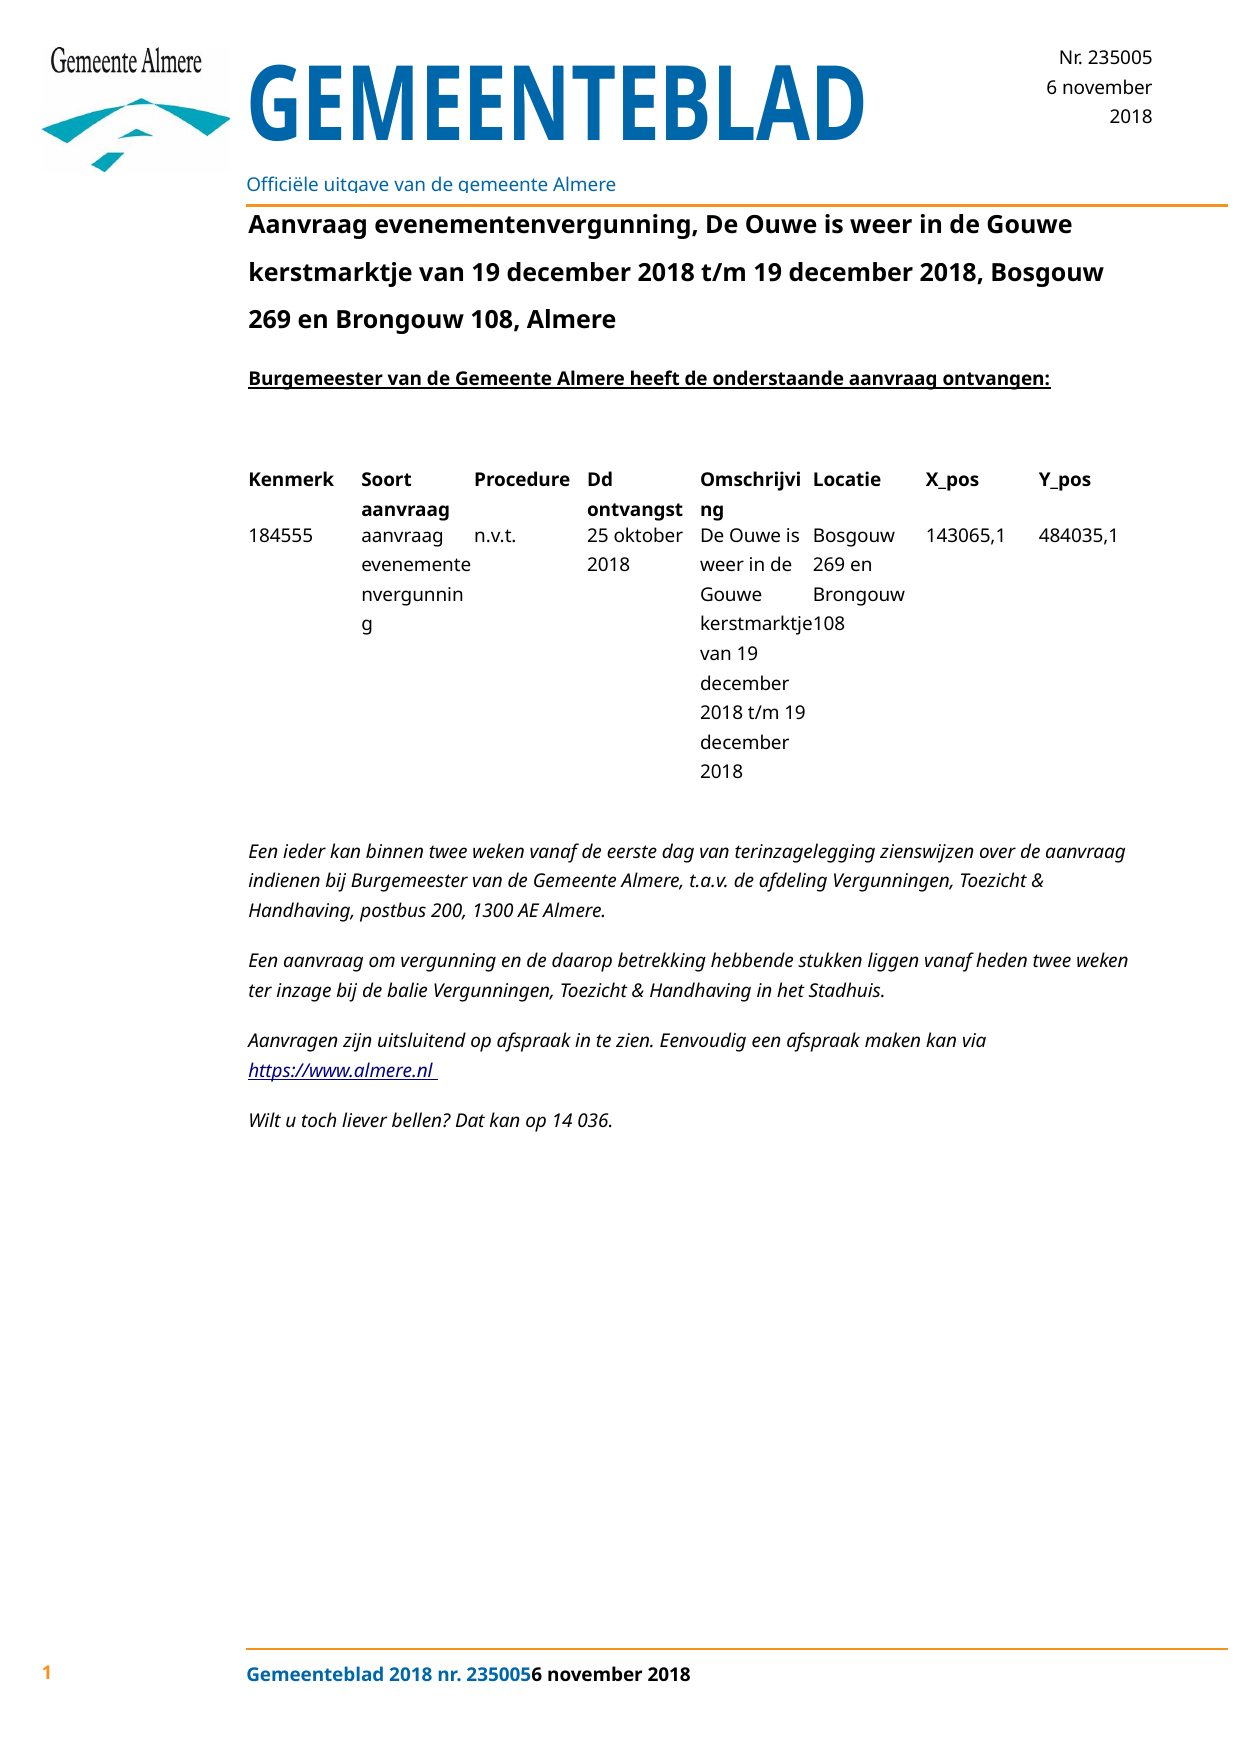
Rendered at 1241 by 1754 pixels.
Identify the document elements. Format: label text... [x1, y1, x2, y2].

table_header Y_pos [1039, 466, 1152, 522]
table_header Procedure [474, 466, 587, 522]
table_header X_pos [926, 466, 1038, 522]
table_cell n.v.t. [474, 522, 587, 784]
table_cell 184555 [248, 522, 361, 784]
table_header Kenmerk [248, 466, 361, 522]
table_header Locatie [813, 466, 926, 522]
table_cell 143065,1 [926, 522, 1038, 784]
picture [41, 47, 231, 172]
table_header Dd ontvangst [587, 466, 700, 522]
text Burgemeester van de Gemeente Almere heeft de onderstaande aanvraag ontvangen: [248, 366, 1152, 391]
table_header Soort aanvraag [361, 466, 474, 522]
table_cell 25 oktober 2018 [587, 522, 700, 784]
table_cell 484035,1 [1039, 522, 1152, 784]
text Wilt u toch liever bellen? Dat kan op 14 036. [248, 1107, 1152, 1133]
table_cell Bosgouw 269 en Brongouw 108 [813, 522, 926, 784]
table_cell De Ouwe is weer in de Gouwe kerstmarktje van 19 december 2018 t/m 19 december 2018 [700, 522, 813, 784]
text Een ieder kan binnen twee weken vanaf de eerste dag van terinzagelegging zienswijzen over de aanvraag indienen bij Burgemeester van de Gemeente Almere, t.a.v. de afdeling Vergunningen, Toezicht & Handhaving, postbus 200, 1300 AE Almere. [248, 838, 1152, 923]
text Aanvragen zijn uitsluitend op afspraak in te zien. Eenvoudig een afspraak maken kan via https://www.almere.nl [248, 1027, 1152, 1083]
text Een aanvraag om vergunning en de daarop betrekking hebbende stukken liggen vanaf heden twee weken ter inzage bij de balie Vergunningen, Toezicht & Handhaving in het Stadhuis. [248, 947, 1152, 1003]
table_cell aanvraag evenementenvergunning [361, 522, 474, 784]
text Aanvraag evenementenvergunning, De Ouwe is weer in de Gouwe kerstmarktje van 19 december 2018 t/m 19 december 2018, Bosgouw 269 en Brongouw 108, Almere [248, 207, 1152, 336]
table_header Omschrijving [700, 466, 813, 522]
